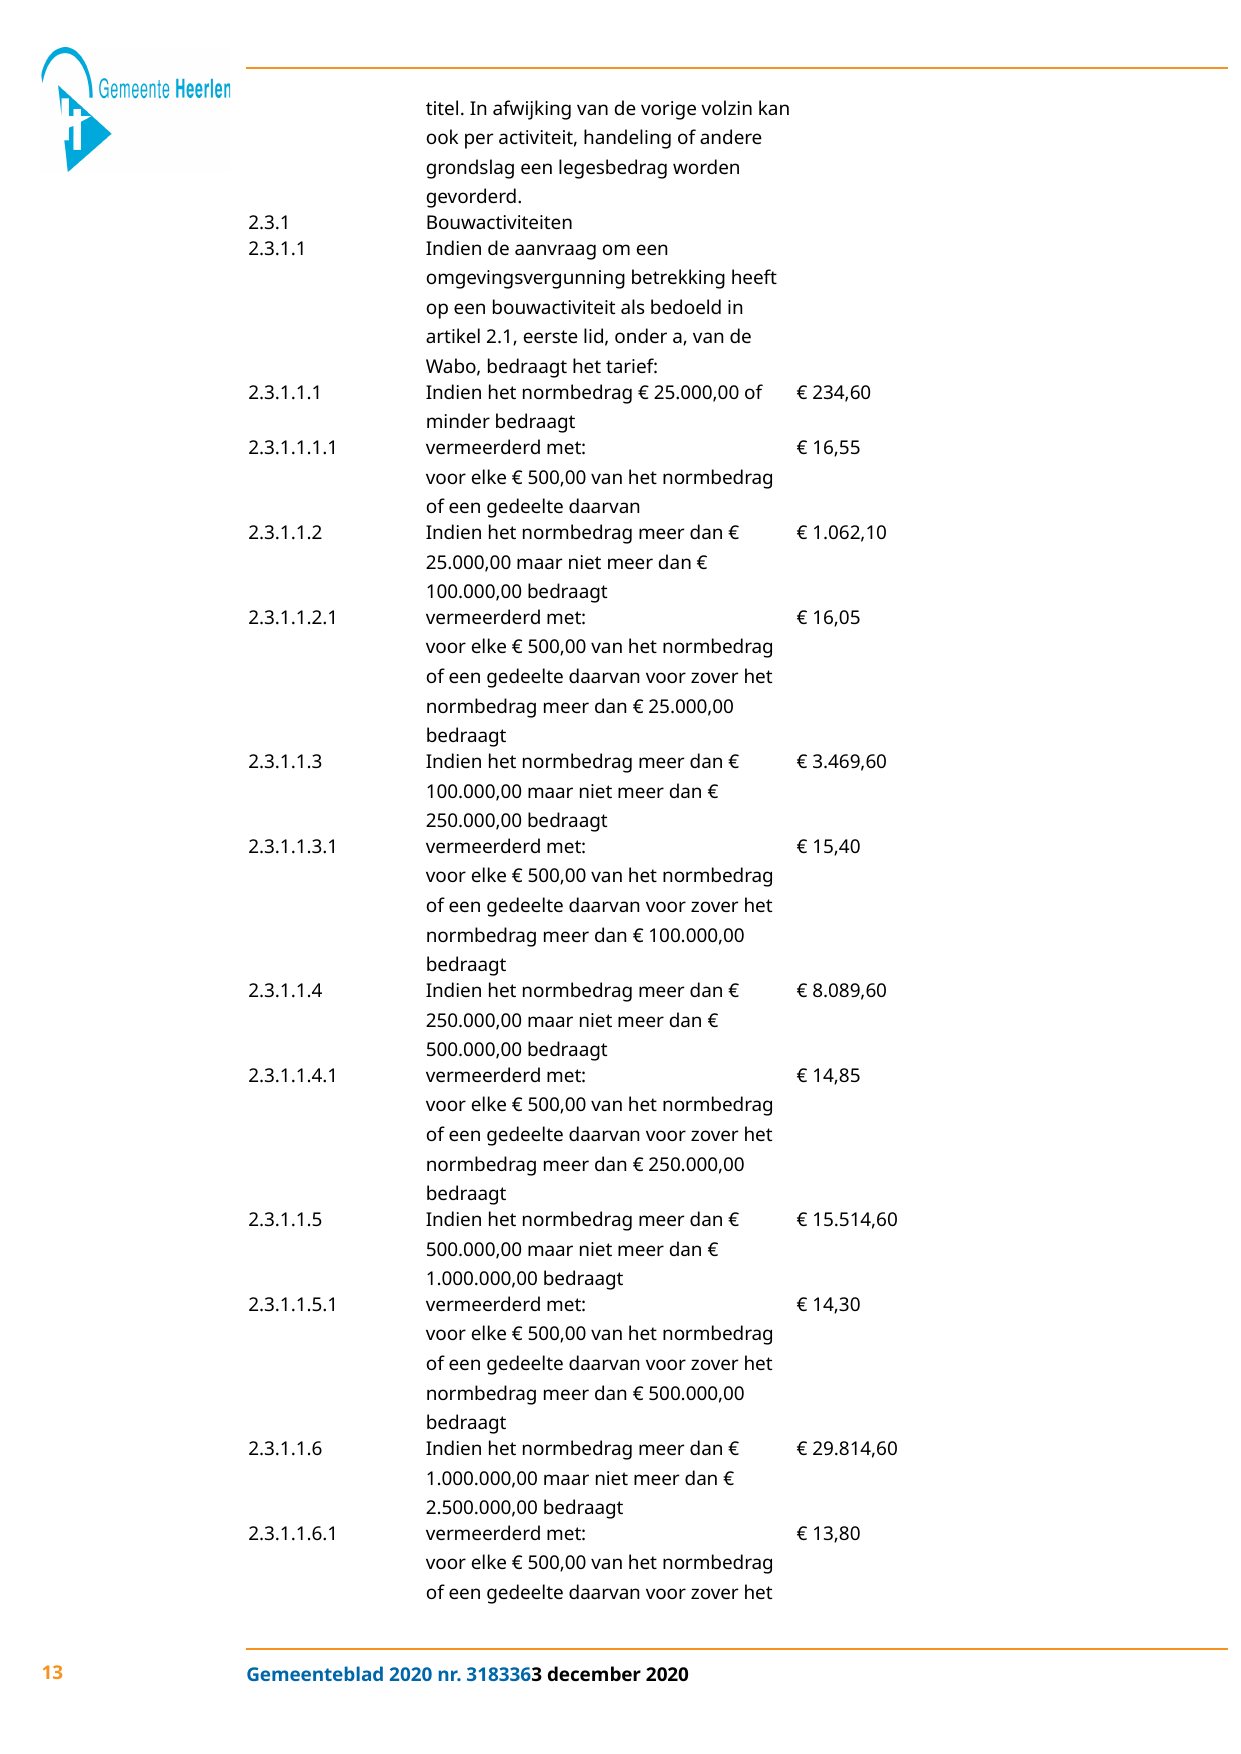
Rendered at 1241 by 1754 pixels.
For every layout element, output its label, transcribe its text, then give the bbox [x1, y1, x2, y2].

table_cell vermeerderd met: voor elke € 500,00 van het normbedrag of een gedeelte daarvan [426, 434, 796, 519]
table_cell Indien de aanvraag om een omgevingsvergunning betrekking heeft op een bouwactiviteit als bedoeld in artikel 2.1, eerste lid, onder a, van de Wabo, bedraagt het tarief: [426, 235, 796, 379]
table_cell 2.3.1.1.3.1 [248, 833, 426, 977]
table_cell Indien het normbedrag meer dan € 100.000,00 maar niet meer dan € 250.000,00 bedraagt [426, 748, 796, 833]
table_cell Indien het normbedrag meer dan € 25.000,00 maar niet meer dan € 100.000,00 bedraagt [426, 519, 796, 604]
table_cell [974, 1520, 1152, 1605]
table_cell € 29.814,60 [796, 1435, 974, 1520]
table_cell [248, 95, 426, 209]
table_cell 2.3.1.1.3 [248, 748, 426, 833]
table_cell [974, 519, 1152, 604]
table_cell [974, 434, 1152, 519]
table_cell 2.3.1.1.1 [248, 379, 426, 434]
table_cell € 16,55 [796, 434, 974, 519]
table_cell € 15,40 [796, 833, 974, 977]
table_cell [974, 235, 1152, 379]
table_cell [974, 1206, 1152, 1291]
table_cell 2.3.1.1.5.1 [248, 1291, 426, 1435]
table_cell [974, 833, 1152, 977]
table_cell € 14,30 [796, 1291, 974, 1435]
table_cell [974, 604, 1152, 748]
table_cell € 13,80 [796, 1520, 974, 1605]
table_cell [796, 235, 974, 379]
table_cell [974, 1062, 1152, 1206]
table_cell vermeerderd met: voor elke € 500,00 van het normbedrag of een gedeelte daarvan voor zover het normbedrag meer dan € 100.000,00 bedraagt [426, 833, 796, 977]
table_cell [974, 1435, 1152, 1520]
table_cell € 14,85 [796, 1062, 974, 1206]
table_cell [974, 379, 1152, 434]
table_cell [974, 748, 1152, 833]
table_cell Indien het normbedrag meer dan € 250.000,00 maar niet meer dan € 500.000,00 bedraagt [426, 977, 796, 1062]
table_cell 2.3.1.1.2 [248, 519, 426, 604]
table_cell [974, 977, 1152, 1062]
table_cell 2.3.1.1.5 [248, 1206, 426, 1291]
table_cell Indien het normbedrag meer dan € 1.000.000,00 maar niet meer dan € 2.500.000,00 bedraagt [426, 1435, 796, 1520]
table_cell [796, 95, 974, 209]
table_cell 2.3.1.1 [248, 235, 426, 379]
table_cell vermeerderd met: voor elke € 500,00 van het normbedrag of een gedeelte daarvan voor zover het [426, 1520, 796, 1605]
table_cell vermeerderd met: voor elke € 500,00 van het normbedrag of een gedeelte daarvan voor zover het normbedrag meer dan € 500.000,00 bedraagt [426, 1291, 796, 1435]
table_cell [974, 1291, 1152, 1435]
table_cell 2.3.1 [248, 209, 426, 235]
table_cell € 1.062,10 [796, 519, 974, 604]
table_cell 2.3.1.1.2.1 [248, 604, 426, 748]
table_cell € 16,05 [796, 604, 974, 748]
table_cell 2.3.1.1.4.1 [248, 1062, 426, 1206]
table_cell 2.3.1.1.1.1 [248, 434, 426, 519]
table_cell Indien het normbedrag € 25.000,00 of minder bedraagt [426, 379, 796, 434]
table_cell [796, 209, 974, 235]
table_cell [974, 95, 1152, 209]
table_cell [974, 209, 1152, 235]
table_cell Bouwactiviteiten [426, 209, 796, 235]
picture [41, 47, 59, 70]
table_cell 2.3.1.1.6 [248, 1435, 426, 1520]
picture [41, 47, 231, 172]
table_cell € 15.514,60 [796, 1206, 974, 1291]
table_cell Indien het normbedrag meer dan € 500.000,00 maar niet meer dan € 1.000.000,00 bedraagt [426, 1206, 796, 1291]
table_cell 2.3.1.1.4 [248, 977, 426, 1062]
table_cell vermeerderd met: voor elke € 500,00 van het normbedrag of een gedeelte daarvan voor zover het normbedrag meer dan € 25.000,00 bedraagt [426, 604, 796, 748]
table_cell € 8.089,60 [796, 977, 974, 1062]
table_cell vermeerderd met: voor elke € 500,00 van het normbedrag of een gedeelte daarvan voor zover het normbedrag meer dan € 250.000,00 bedraagt [426, 1062, 796, 1206]
table_cell € 234,60 [796, 379, 974, 434]
table_cell 2.3.1.1.6.1 [248, 1520, 426, 1605]
table_cell € 3.469,60 [796, 748, 974, 833]
table_cell titel. In afwijking van de vorige volzin kan ook per activiteit, handeling of andere grondslag een legesbedrag worden gevorderd. [426, 95, 796, 209]
